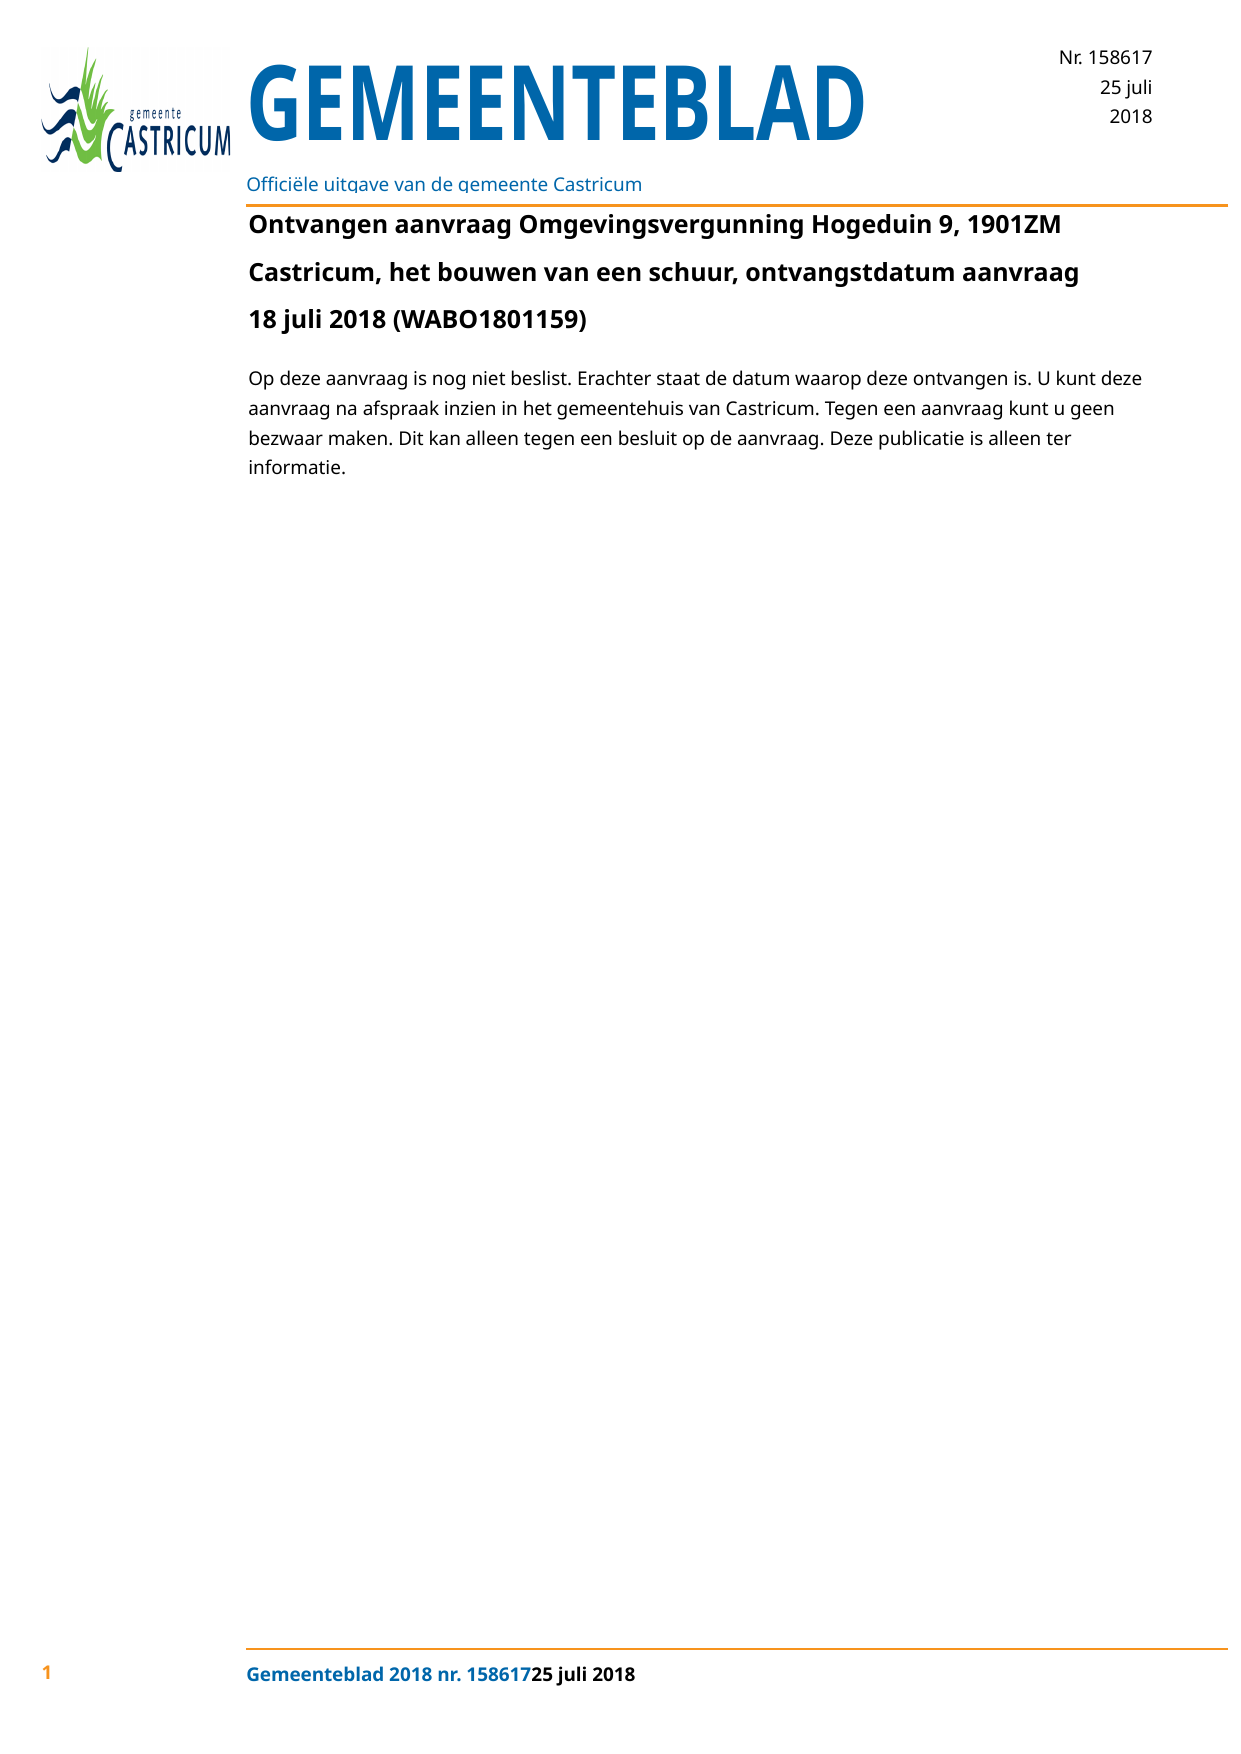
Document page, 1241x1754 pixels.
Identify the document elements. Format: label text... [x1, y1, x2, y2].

text Op deze aanvraag is nog niet beslist. Erachter staat de datum waarop deze ontvangen is. U kunt deze aanvraag na afspraak inzien in het gemeentehuis van Castricum. Tegen een aanvraag kunt u geen bezwaar maken. Dit kan alleen tegen een besluit op de aanvraag. Deze publicatie is alleen ter informatie. [248, 366, 1152, 480]
text Ontvangen aanvraag Omgevingsvergunning Hogeduin 9, 1901ZM Castricum, het bouwen van een schuur, ontvangstdatum aanvraag 18 juli 2018 (WABO1801159) [248, 207, 1152, 336]
picture [41, 47, 231, 172]
